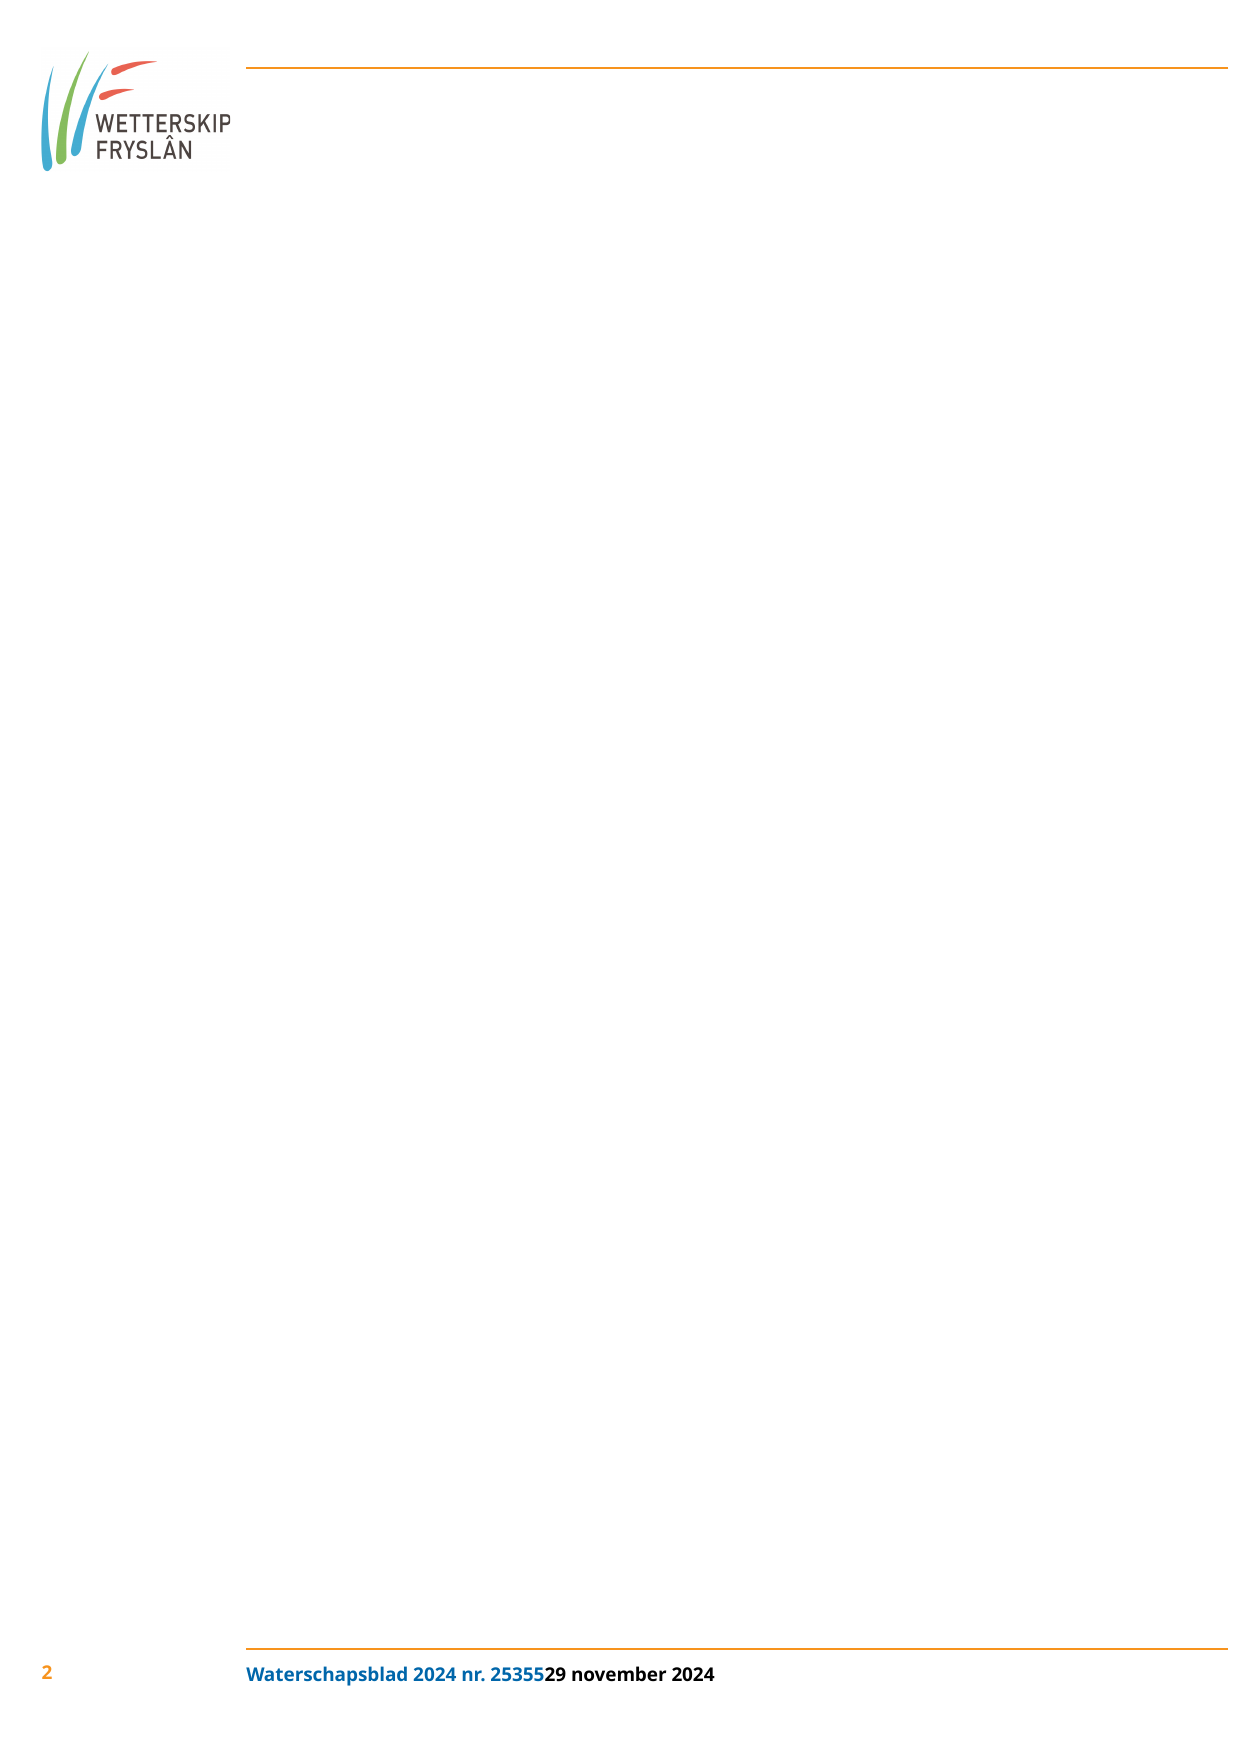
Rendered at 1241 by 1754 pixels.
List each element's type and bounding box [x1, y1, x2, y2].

picture [41, 47, 231, 172]
